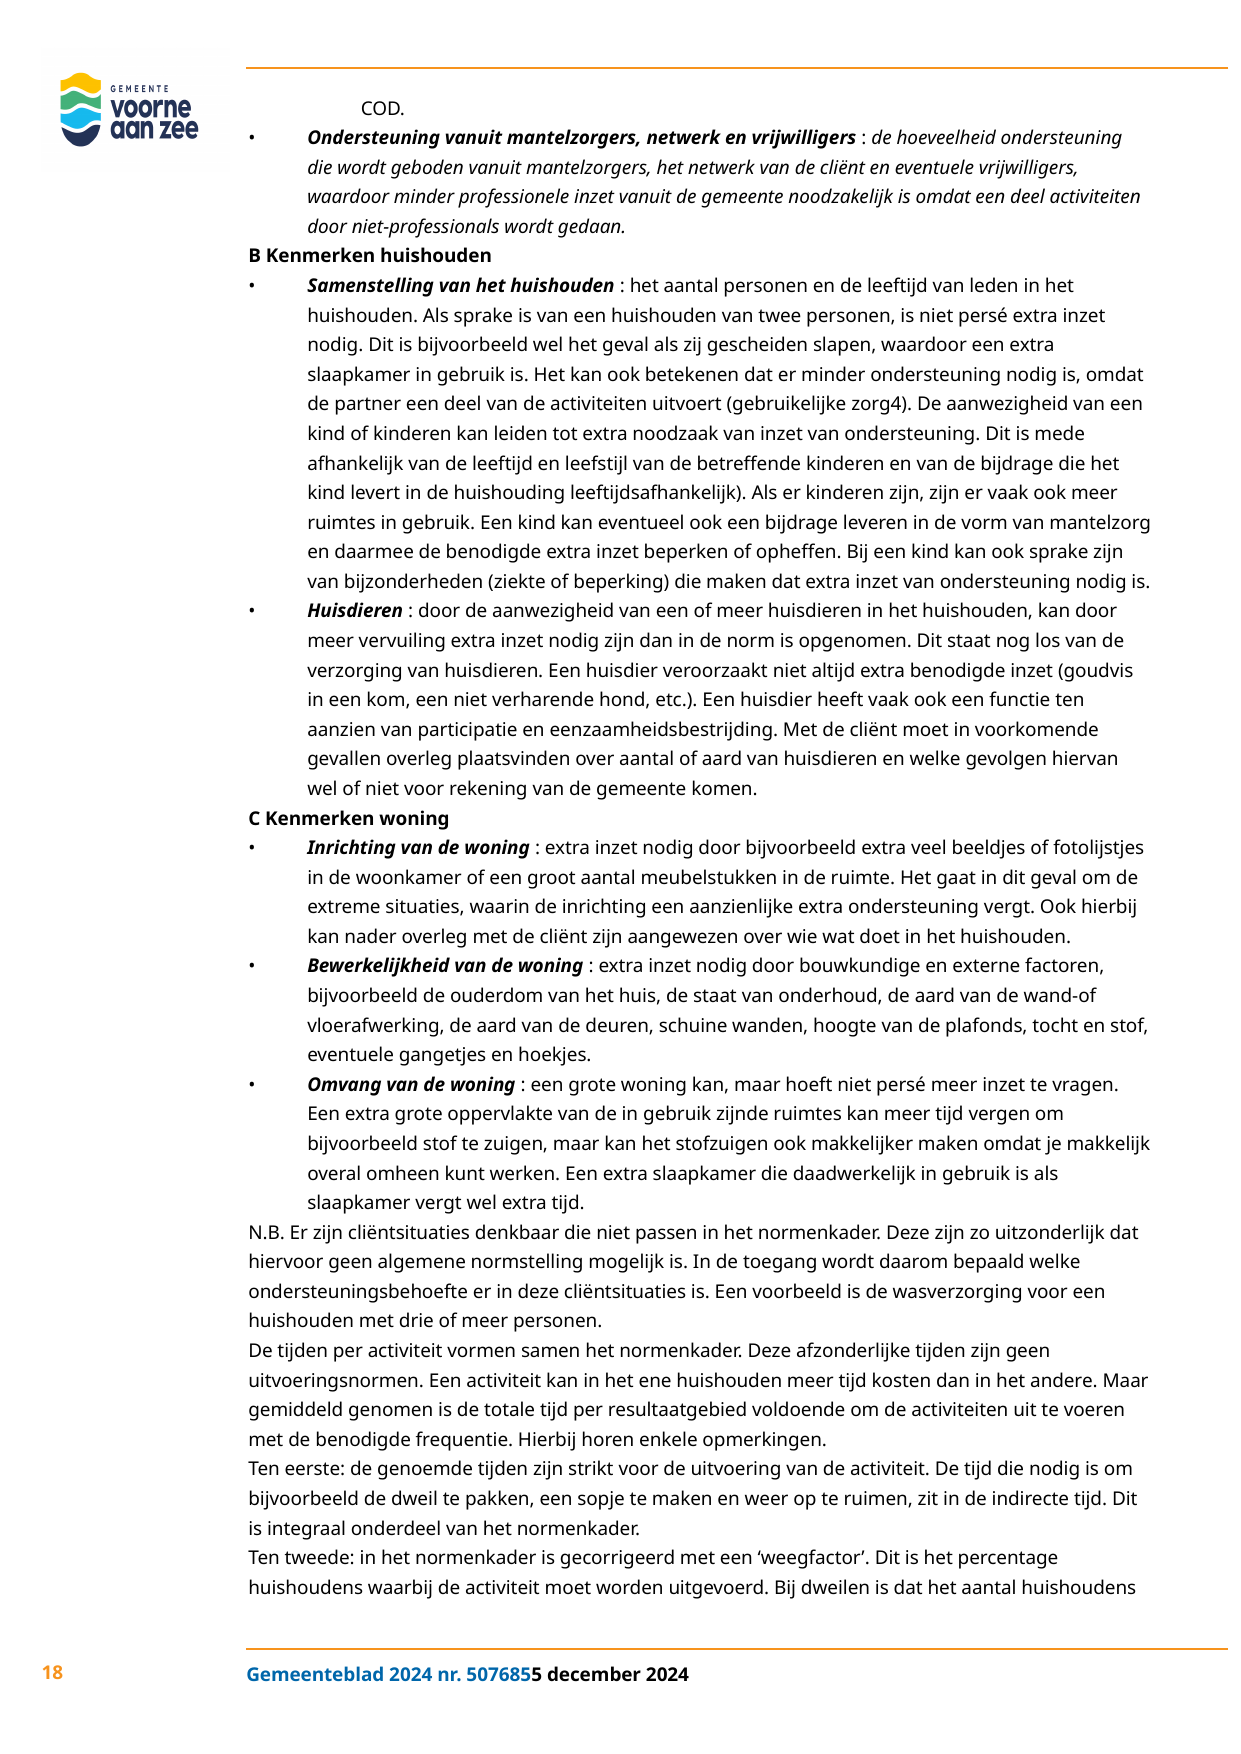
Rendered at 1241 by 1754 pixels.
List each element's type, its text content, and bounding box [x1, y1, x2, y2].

text N.B. Er zijn cliëntsituaties denkbaar die niet passen in het normenkader. Deze zijn zo uitzonderlijk dat hiervoor geen algemene normstelling mogelijk is. In de toegang wordt daarom bepaald welke ondersteuningsbehoefte er in deze cliëntsituaties is. Een voorbeeld is de wasverzorging voor een huishouden met drie of meer personen. [248, 1219, 1152, 1333]
list Omvang van de woning : een grote woning kan, maar hoeft niet persé meer inzet te vragen. Een extra grote oppervlakte van de in gebruik zijnde ruimtes kan meer tijd vergen om bijvoorbeeld stof te zuigen, maar kan het stofzuigen ook makkelijker maken omdat je makkelijk overal omheen kunt werken. Een extra slaapkamer die daadwerkelijk in gebruik is als slaapkamer vergt wel extra tijd. [248, 1071, 1152, 1215]
picture [41, 47, 231, 172]
text Ten eerste: de genoemde tijden zijn strikt voor de uitvoering van de activiteit. De tijd die nodig is om bijvoorbeeld de dweil te pakken, een sopje te maken en weer op te ruimen, zit in de indirecte tijd. Dit is integraal onderdeel van het normenkader. [248, 1456, 1152, 1541]
list Samenstelling van het huishouden : het aantal personen en de leeftijd van leden in het huishouden. Als sprake is van een huishouden van twee personen, is niet persé extra inzet nodig. Dit is bijvoorbeeld wel het geval als zij gescheiden slapen, waardoor een extra slaapkamer in gebruik is. Het kan ook betekenen dat er minder ondersteuning nodig is, omdat de partner een deel van de activiteiten uitvoert (gebruikelijke zorg4). De aanwezigheid van een kind of kinderen kan leiden tot extra noodzaak van inzet van ondersteuning. Dit is mede afhankelijk van de leeftijd en leefstijl van de betreffende kinderen en van de bijdrage die het kind levert in de huishouding leeftijdsafhankelijk). Als er kinderen zijn, zijn er vaak ook meer ruimtes in gebruik. Een kind kan eventueel ook een bijdrage leveren in de vorm van mantelzorg en daarmee de benodigde extra inzet beperken of opheffen. Bij een kind kan ook sprake zijn van bijzonderheden (ziekte of beperking) die maken dat extra inzet van ondersteuning nodig is. [248, 272, 1152, 594]
list COD. [323, 95, 1152, 121]
list Huisdieren : door de aanwezigheid van een of meer huisdieren in het huishouden, kan door meer vervuiling extra inzet nodig zijn dan in de norm is opgenomen. Dit staat nog los van de verzorging van huisdieren. Een huisdier veroorzaakt niet altijd extra benodigde inzet (goudvis in een kom, een niet verharende hond, etc.). Een huisdier heeft vaak ook een functie ten aanzien van participatie en eenzaamheidsbestrijding. Met de cliënt moet in voorkomende gevallen overleg plaatsvinden over aantal of aard van huisdieren en welke gevolgen hiervan wel of niet voor rekening van de gemeente komen. [248, 598, 1152, 801]
text Ten tweede: in het normenkader is gecorrigeerd met een ‘weegfactor’. Dit is het percentage huishoudens waarbij de activiteit moet worden uitgevoerd. Bij dweilen is dat het aantal huishoudens [248, 1544, 1152, 1600]
list Inrichting van de woning : extra inzet nodig door bijvoorbeeld extra veel beeldjes of fotolijstjes in de woonkamer of een groot aantal meubelstukken in de ruimte. Het gaat in dit geval om de extreme situaties, waarin de inrichting een aanzienlijke extra ondersteuning vergt. Ook hierbij kan nader overleg met de cliënt zijn aangewezen over wie wat doet in het huishouden. [248, 834, 1152, 949]
text B Kenmerken huishouden [248, 243, 1152, 268]
text De tijden per activiteit vormen samen het normenkader. Deze afzonderlijke tijden zijn geen uitvoeringsnormen. Een activiteit kan in het ene huishouden meer tijd kosten dan in het andere. Maar gemiddeld genomen is de totale tijd per resultaatgebied voldoende om de activiteiten uit te voeren met de benodigde frequentie. Hierbij horen enkele opmerkingen. [248, 1337, 1152, 1452]
list Bewerkelijkheid van de woning : extra inzet nodig door bouwkundige en externe factoren, bijvoorbeeld de ouderdom van het huis, de staat van onderhoud, de aard van de wand-of vloerafwerking, de aard van de deuren, schuine wanden, hoogte van de plafonds, tocht en stof, eventuele gangetjes en hoekjes. [248, 953, 1152, 1067]
list Ondersteuning vanuit mantelzorgers, netwerk en vrijwilligers : de hoeveelheid ondersteuning die wordt geboden vanuit mantelzorgers, het netwerk van de cliënt en eventuele vrijwilligers, waardoor minder professionele inzet vanuit de gemeente noodzakelijk is omdat een deel activiteiten door niet-professionals wordt gedaan. [248, 124, 1152, 239]
text C Kenmerken woning [248, 805, 1152, 831]
